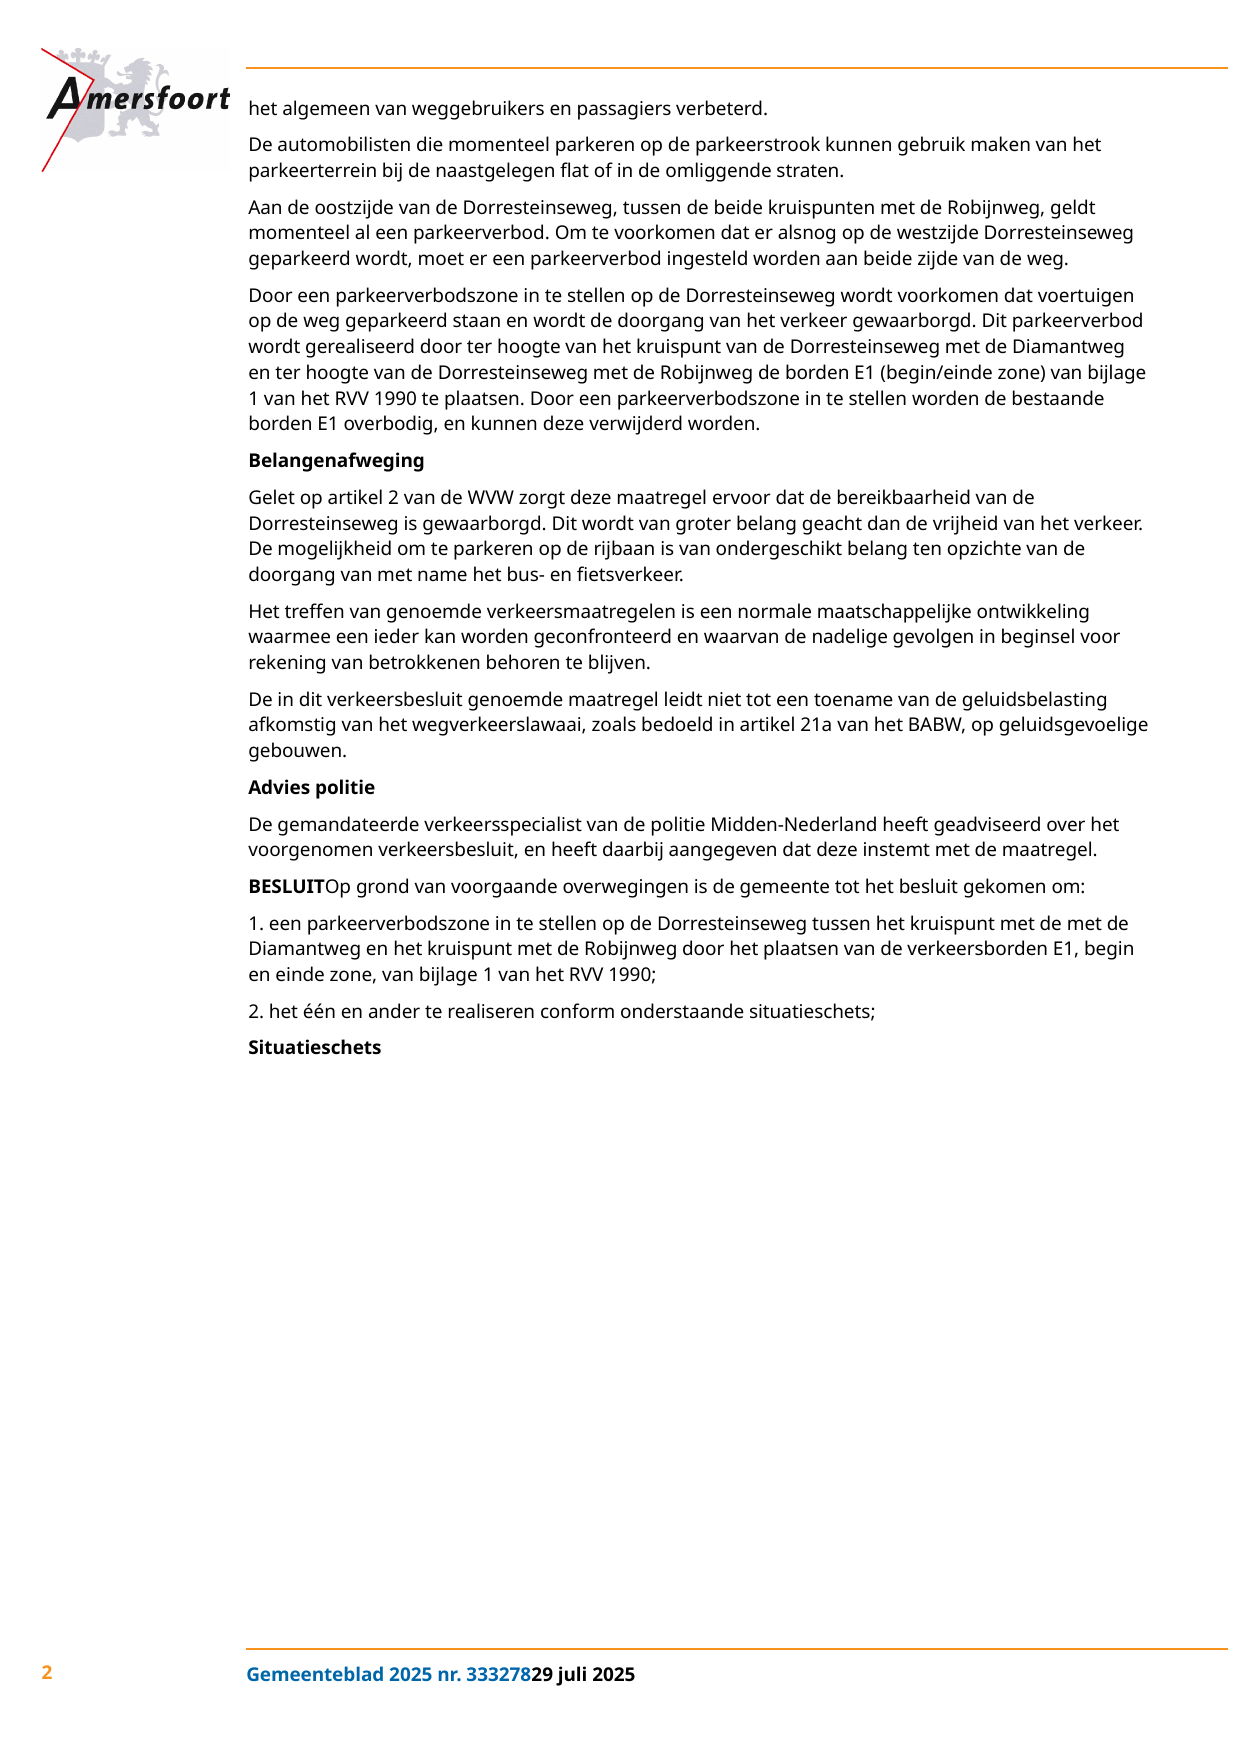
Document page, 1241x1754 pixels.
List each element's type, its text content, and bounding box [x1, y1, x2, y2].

text De in dit verkeersbesluit genoemde maatregel leidt niet tot een toename van de geluidsbelasting afkomstig van het wegverkeerslawaai, zoals bedoeld in artikel 21a van het BABW, op geluidsgevoelige gebouwen. [248, 686, 1152, 763]
text Advies politie [248, 774, 1152, 800]
text Belangenafweging [248, 447, 1152, 473]
text 2. het één en ander te realiseren conform onderstaande situatieschets; [248, 998, 1152, 1024]
text De gemandateerde verkeersspecialist van de politie Midden-Nederland heeft geadviseerd over het voorgenomen verkeersbesluit, en heeft daarbij aangegeven dat deze instemt met de maatregel. [248, 811, 1152, 862]
text Het treffen van genoemde verkeersmaatregelen is een normale maatschappelijke ontwikkeling waarmee een ieder kan worden geconfronteerd en waarvan de nadelige gevolgen in beginsel voor rekening van betrokkenen behoren te blijven. [248, 598, 1152, 675]
text De automobilisten die momenteel parkeren op de parkeerstrook kunnen gebruik maken van het parkeerterrein bij de naastgelegen flat of in de omliggende straten. [248, 131, 1152, 183]
text Aan de oostzijde van de Dorresteinseweg, tussen de beide kruispunten met de Robijnweg, geldt momenteel al een parkeerverbod. Om te voorkomen dat er alsnog op de westzijde Dorresteinseweg geparkeerd wordt, moet er een parkeerverbod ingesteld worden aan beide zijde van de weg. [248, 194, 1152, 271]
text BESLUITOp grond van voorgaande overwegingen is de gemeente tot het besluit gekomen om: [248, 873, 1152, 899]
text het algemeen van weggebruikers en passagiers verbeterd. [248, 95, 1152, 121]
text 1. een parkeerverbodszone in te stellen op de Dorresteinseweg tussen het kruispunt met de met de Diamantweg en het kruispunt met de Robijnweg door het plaatsen van de verkeersborden E1, begin en einde zone, van bijlage 1 van het RVV 1990; [248, 910, 1152, 987]
text Situatieschets [248, 1034, 1152, 1060]
picture [41, 47, 231, 172]
text Gelet op artikel 2 van de WVW zorgt deze maatregel ervoor dat de bereikbaarheid van de Dorresteinseweg is gewaarborgd. Dit wordt van groter belang geacht dan de vrijheid van het verkeer. De mogelijkheid om te parkeren op de rijbaan is van ondergeschikt belang ten opzichte van de doorgang van met name het bus- en fietsverkeer. [248, 484, 1152, 587]
text Door een parkeerverbodszone in te stellen op de Dorresteinseweg wordt voorkomen dat voertuigen op de weg geparkeerd staan en wordt de doorgang van het verkeer gewaarborgd. Dit parkeerverbod wordt gerealiseerd door ter hoogte van het kruispunt van de Dorresteinseweg met de Diamantweg en ter hoogte van de Dorresteinseweg met de Robijnweg de borden E1 (begin/einde zone) van bijlage 1 van het RVV 1990 te plaatsen. Door een parkeerverbodszone in te stellen worden de bestaande borden E1 overbodig, en kunnen deze verwijderd worden. [248, 282, 1152, 436]
